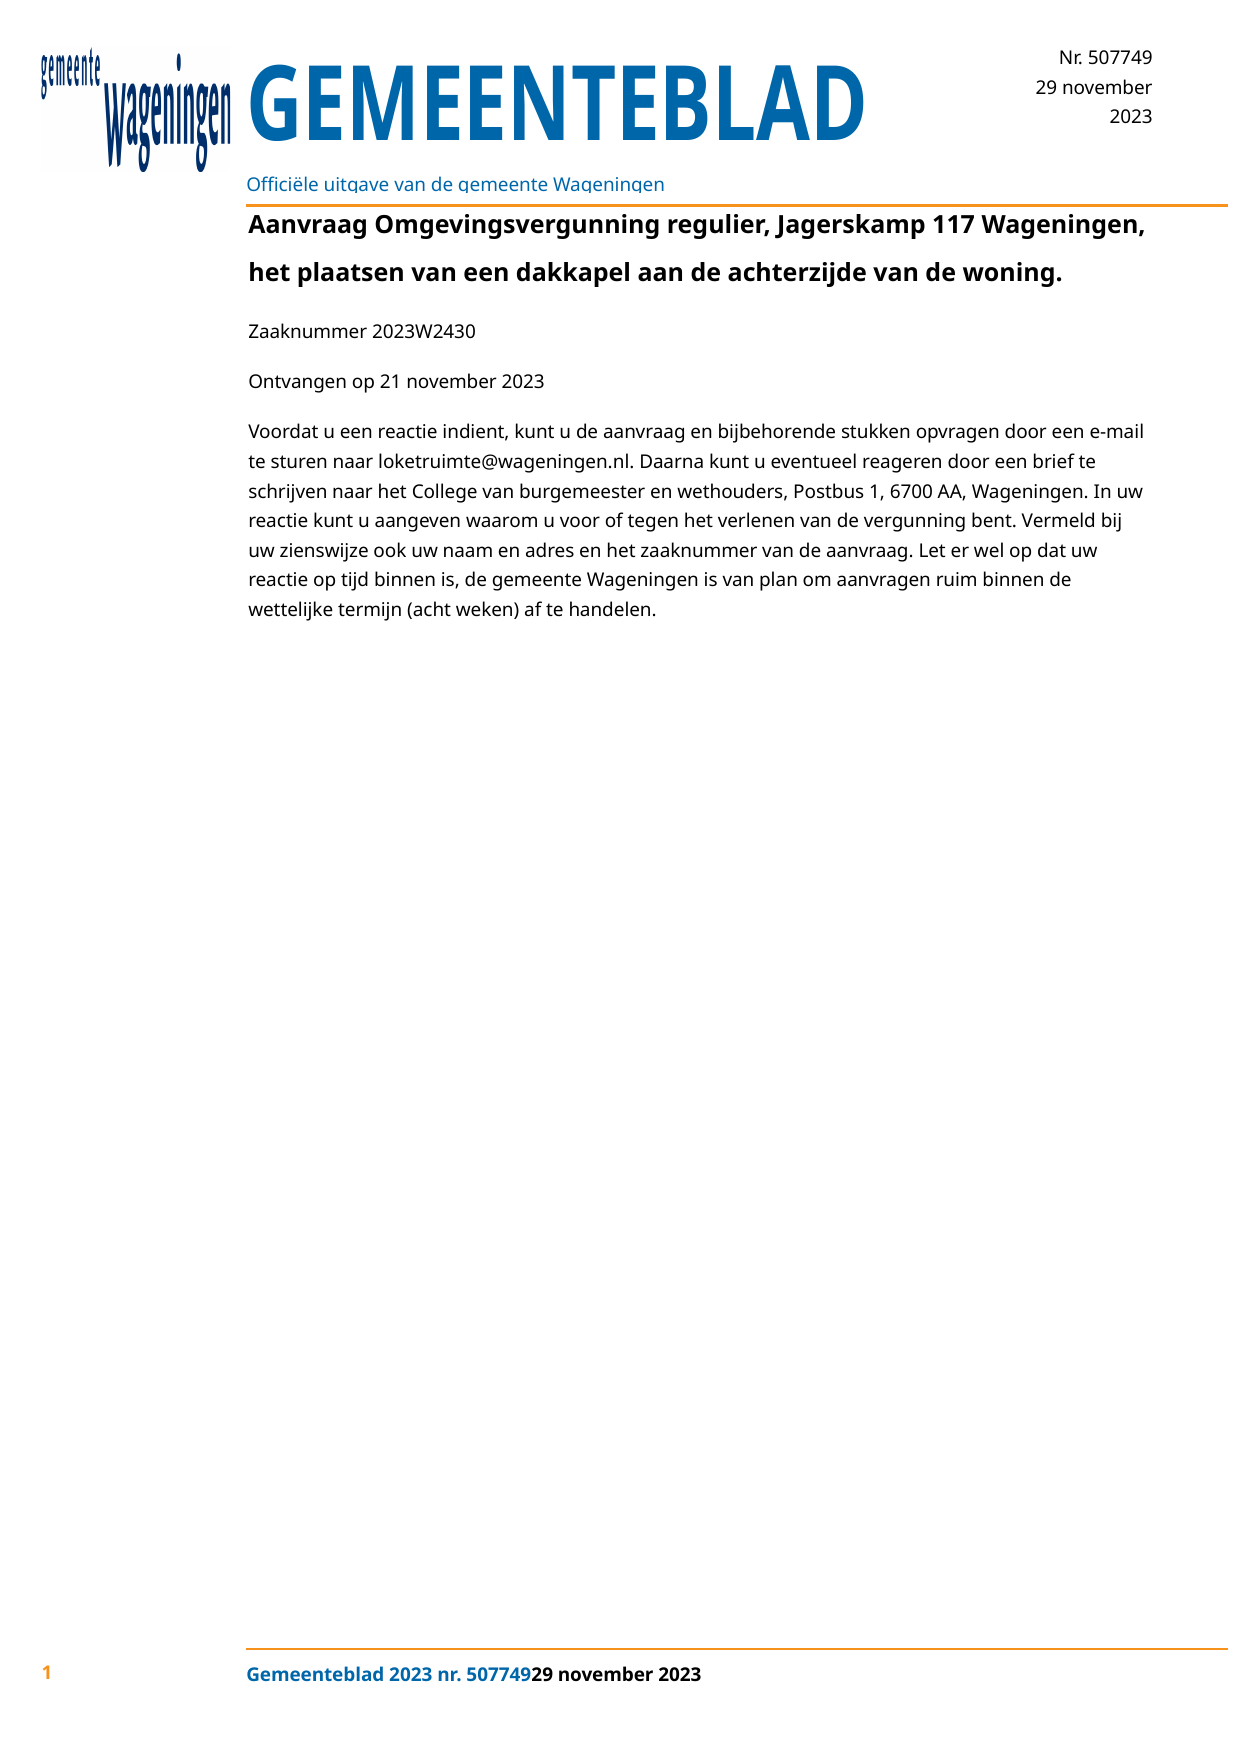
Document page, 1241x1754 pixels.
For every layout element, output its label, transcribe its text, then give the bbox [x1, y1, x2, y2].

text Aanvraag Omgevingsvergunning regulier, Jagerskamp 117 Wageningen, het plaatsen van een dakkapel aan de achterzijde van de woning. [248, 207, 1152, 288]
text Ontvangen op 21 november 2023 [248, 368, 1152, 394]
picture [41, 47, 231, 172]
text Zaaknummer 2023W2430 [248, 318, 1152, 344]
text Voordat u een reactie indient, kunt u de aanvraag en bijbehorende stukken opvragen door een e-mail te sturen naar loketruimte@wageningen.nl. Daarna kunt u eventueel reageren door een brief te schrijven naar het College van burgemeester en wethouders, Postbus 1, 6700 AA, Wageningen. In uw reactie kunt u aangeven waarom u voor of tegen het verlenen van de vergunning bent. Vermeld bij uw zienswijze ook uw naam en adres en het zaaknummer van de aanvraag. Let er wel op dat uw reactie op tijd binnen is, de gemeente Wageningen is van plan om aanvragen ruim binnen de wettelijke termijn (acht weken) af te handelen. [248, 419, 1152, 622]
